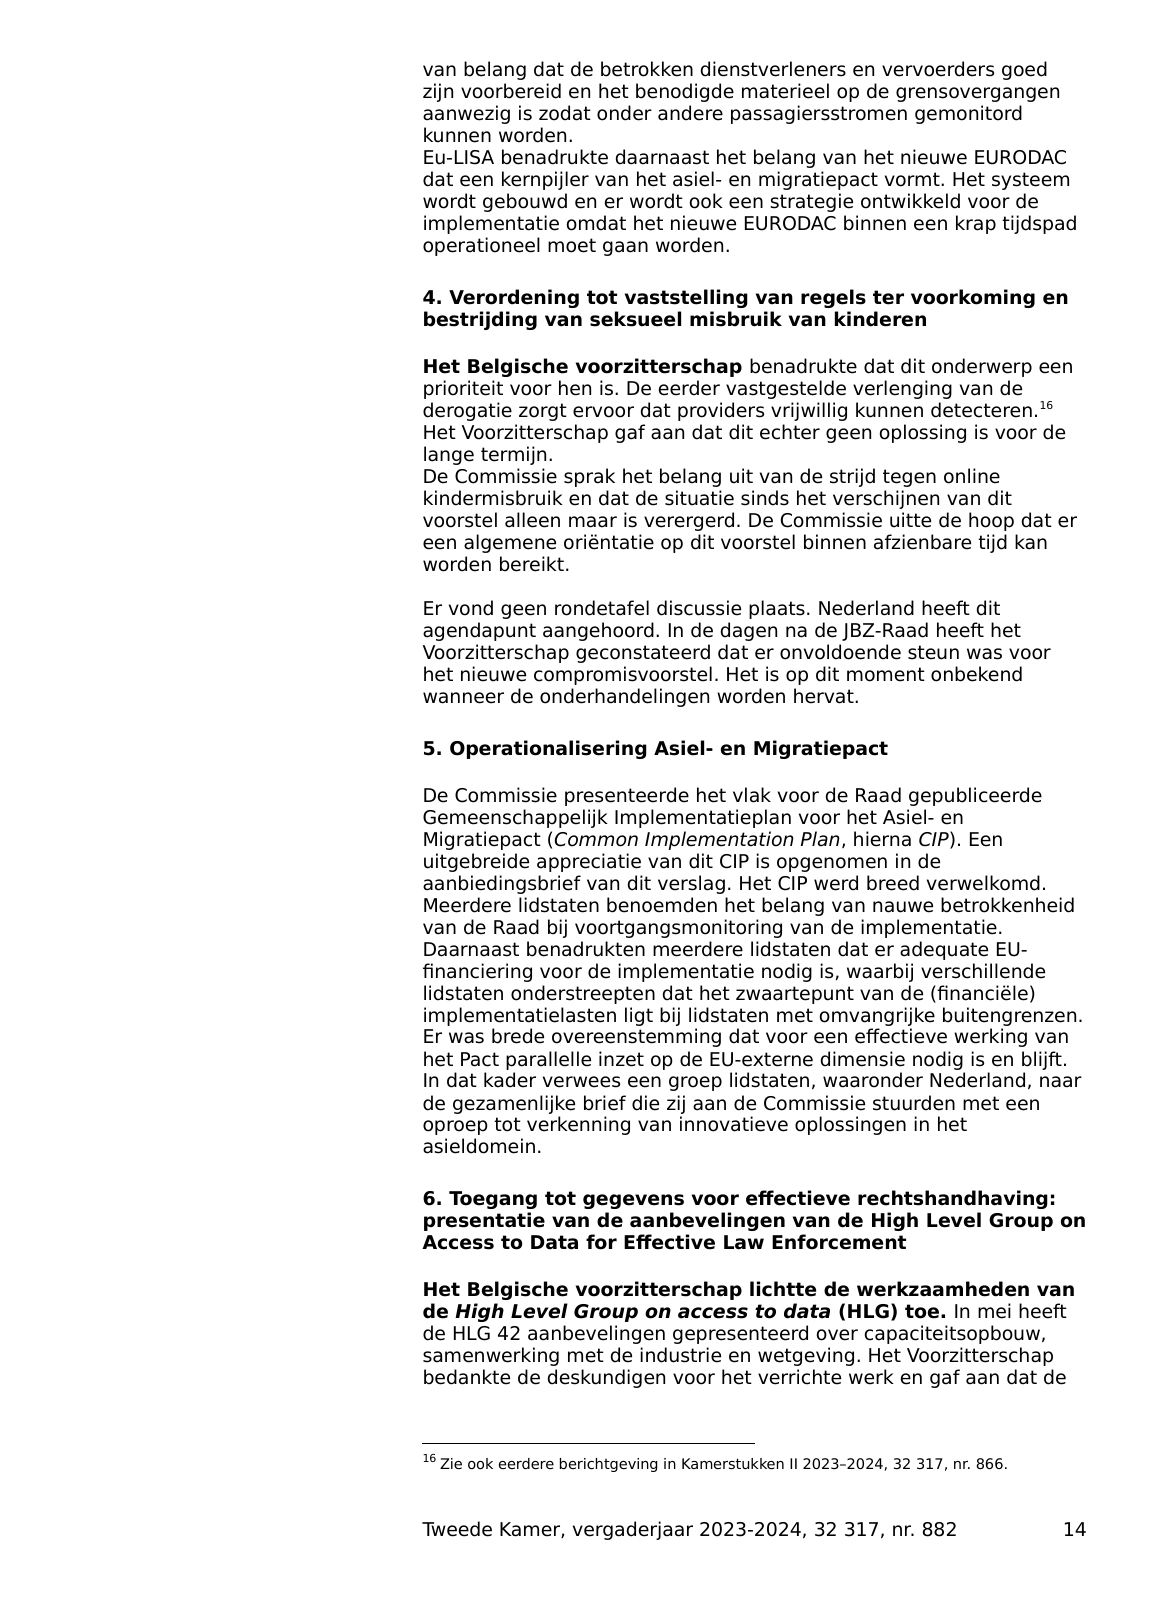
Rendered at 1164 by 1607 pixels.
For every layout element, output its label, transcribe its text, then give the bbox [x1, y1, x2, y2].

subtitle 6. Toegang tot gegevens voor effectieve rechtshandhaving: presentatie van de aanbevelingen van de High Level Group on Access to Data for Effective Law Enforcement [422, 1188, 1087, 1254]
text Het Belgische voorzitterschap lichtte de werkzaamheden van de High Level Group on access to data (HLG) toe. In mei heeft de HLG 42 aanbevelingen gepresenteerd over capaciteitsopbouw, samenwerking met de industrie en wetgeving. Het Voorzitterschap bedankte de deskundigen voor het verrichte werk en gaf aan dat de [422, 1279, 1087, 1389]
subtitle 5. Operationalisering Asiel- en Migratiepact [422, 738, 1087, 760]
text Er vond geen rondetafel discussie plaats. Nederland heeft dit agendapunt aangehoord. In de dagen na de JBZ-Raad heeft het Voorzitterschap geconstateerd dat er onvoldoende steun was voor het nieuwe compromisvoorstel. Het is op dit moment onbekend wanneer de onderhandelingen worden hervat. [422, 598, 1087, 708]
text De Commissie presenteerde het vlak voor de Raad gepubliceerde Gemeenschappelijk Implementatieplan voor het Asiel- en Migratiepact (Common Implementation Plan, hierna CIP). Een uitgebreide appreciatie van dit CIP is opgenomen in de aanbiedingsbrief van dit verslag. Het CIP werd breed verwelkomd. Meerdere lidstaten benoemden het belang van nauwe betrokkenheid van de Raad bij voortgangsmonitoring van de implementatie. Daarnaast benadrukten meerdere lidstaten dat er adequate EU-financiering voor de implementatie nodig is, waarbij verschillende lidstaten onderstreepten dat het zwaartepunt van de (financiële) implementatielasten ligt bij lidstaten met omvangrijke buitengrenzen. Er was brede overeenstemming dat voor een effectieve werking van het Pact parallelle inzet op de EU-externe dimensie nodig is en blijft. In dat kader verwees een groep lidstaten, waaronder Nederland, naar de gezamenlijke brief die zij aan de Commissie stuurden met een oproep tot verkenning van innovatieve oplossingen in het asieldomein. [422, 785, 1087, 1158]
text van belang dat de betrokken dienstverleners en vervoerders goed zijn voorbereid en het benodigde materieel op de grensovergangen aanwezig is zodat onder andere passagiersstromen gemonitord kunnen worden. [422, 59, 1087, 147]
text Zie ook eerdere berichtgeving in Kamerstukken II 2023–2024, 32 317, nr. 866. [422, 1452, 1087, 1474]
text Eu-LISA benadrukte daarnaast het belang van het nieuwe EURODAC dat een kernpijler van het asiel- en migratiepact vormt. Het systeem wordt gebouwd en er wordt ook een strategie ontwikkeld voor de implementatie omdat het nieuwe EURODAC binnen een krap tijdspad operationeel moet gaan worden. [422, 147, 1087, 257]
text Het Belgische voorzitterschap benadrukte dat dit onderwerp een prioriteit voor hen is. De eerder vastgestelde verlenging van de derogatie zorgt ervoor dat providers vrijwillig kunnen detecteren. Het Voorzitterschap gaf aan dat dit echter geen oplossing is voor de lange termijn. [422, 356, 1087, 466]
subtitle 4. Verordening tot vaststelling van regels ter voorkoming en bestrijding van seksueel misbruik van kinderen [422, 287, 1087, 331]
text De Commissie sprak het belang uit van de strijd tegen online kindermisbruik en dat de situatie sinds het verschijnen van dit voorstel alleen maar is verergerd. De Commissie uitte de hoop dat er een algemene oriëntatie op dit voorstel binnen afzienbare tijd kan worden bereikt. [422, 466, 1087, 576]
